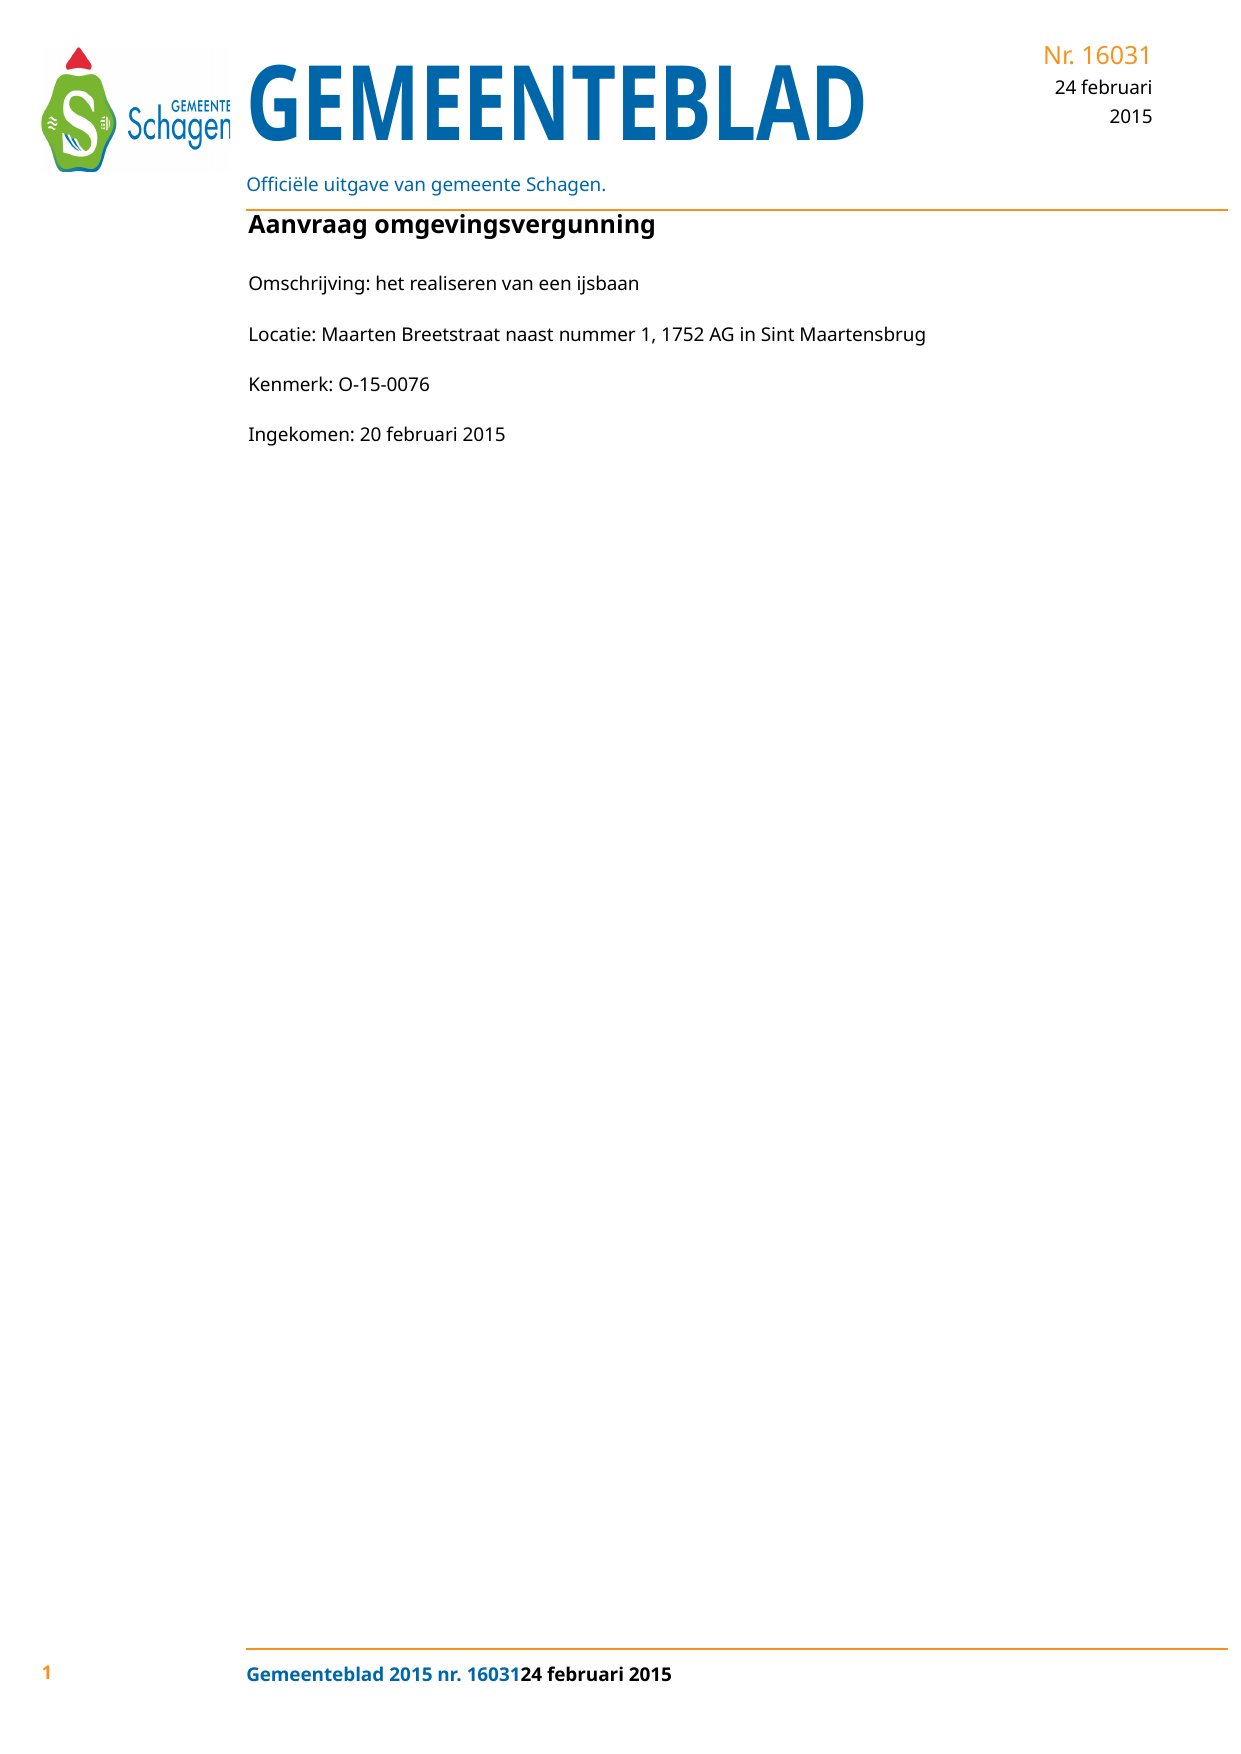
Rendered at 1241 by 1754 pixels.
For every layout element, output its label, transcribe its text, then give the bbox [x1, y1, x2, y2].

picture [41, 47, 231, 172]
text Aanvraag omgevingsvergunning [248, 211, 1152, 241]
text Locatie: Maarten Breetstraat naast nummer 1, 1752 AG in Sint Maartensbrug [248, 321, 1152, 346]
text Kenmerk: O-15-0076 [248, 371, 1152, 397]
text Ingekomen: 20 februari 2015 [248, 422, 1152, 447]
text Omschrijving: het realiseren van een ijsbaan [248, 270, 1152, 296]
